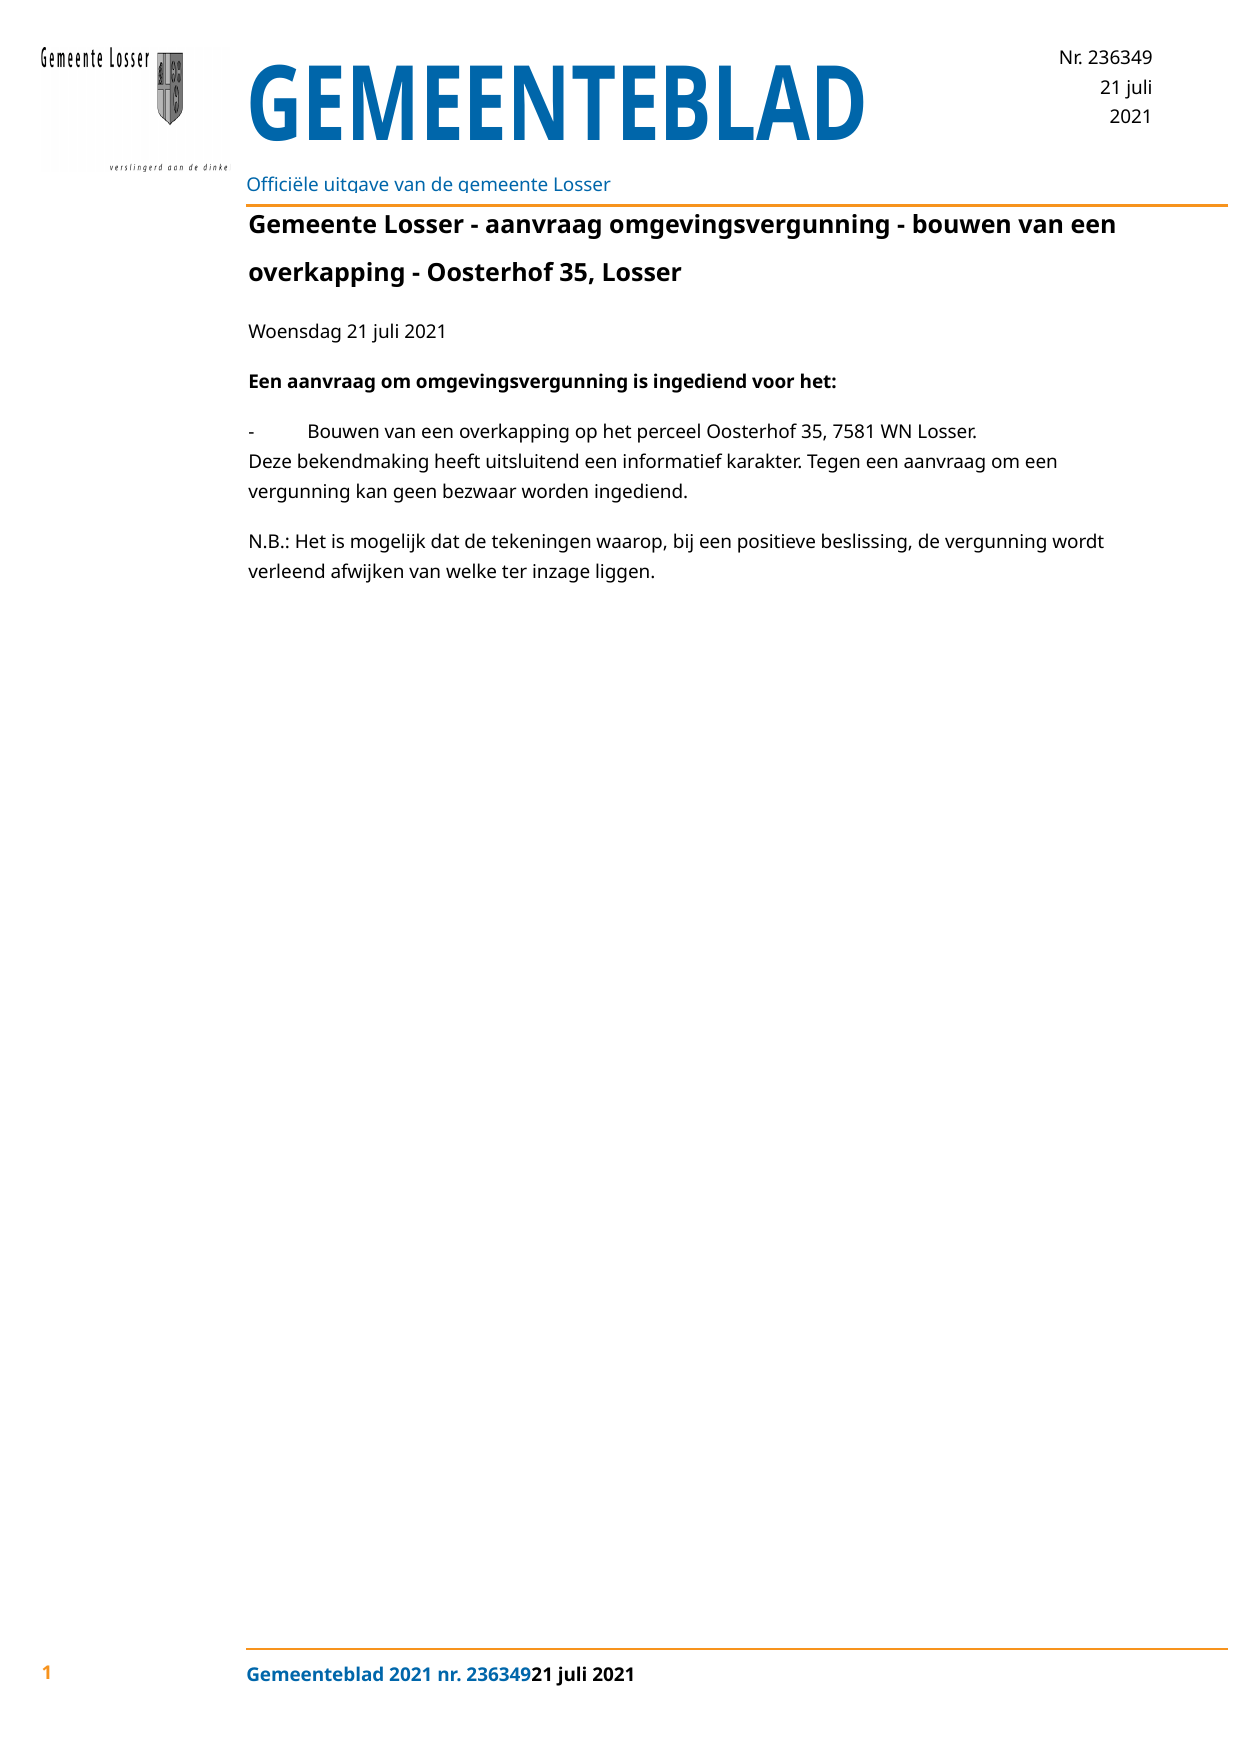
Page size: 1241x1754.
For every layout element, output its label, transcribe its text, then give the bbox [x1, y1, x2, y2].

text N.B.: Het is mogelijk dat de tekeningen waarop, bij een positieve beslissing, de vergunning wordt verleend afwijken van welke ter inzage liggen. [248, 528, 1152, 584]
text Een aanvraag om omgevingsvergunning is ingediend voor het: [248, 368, 1152, 394]
picture [41, 47, 231, 172]
list Bouwen van een overkapping op het perceel Oosterhof 35, 7581 WN Losser. [248, 419, 1152, 444]
text Woensdag 21 juli 2021 [248, 318, 1152, 344]
text Deze bekendmaking heeft uitsluitend een informatief karakter. Tegen een aanvraag om een vergunning kan geen bezwaar worden ingediend. [248, 448, 1152, 504]
text Gemeente Losser - aanvraag omgevingsvergunning - bouwen van een overkapping - Oosterhof 35, Losser [248, 207, 1152, 288]
